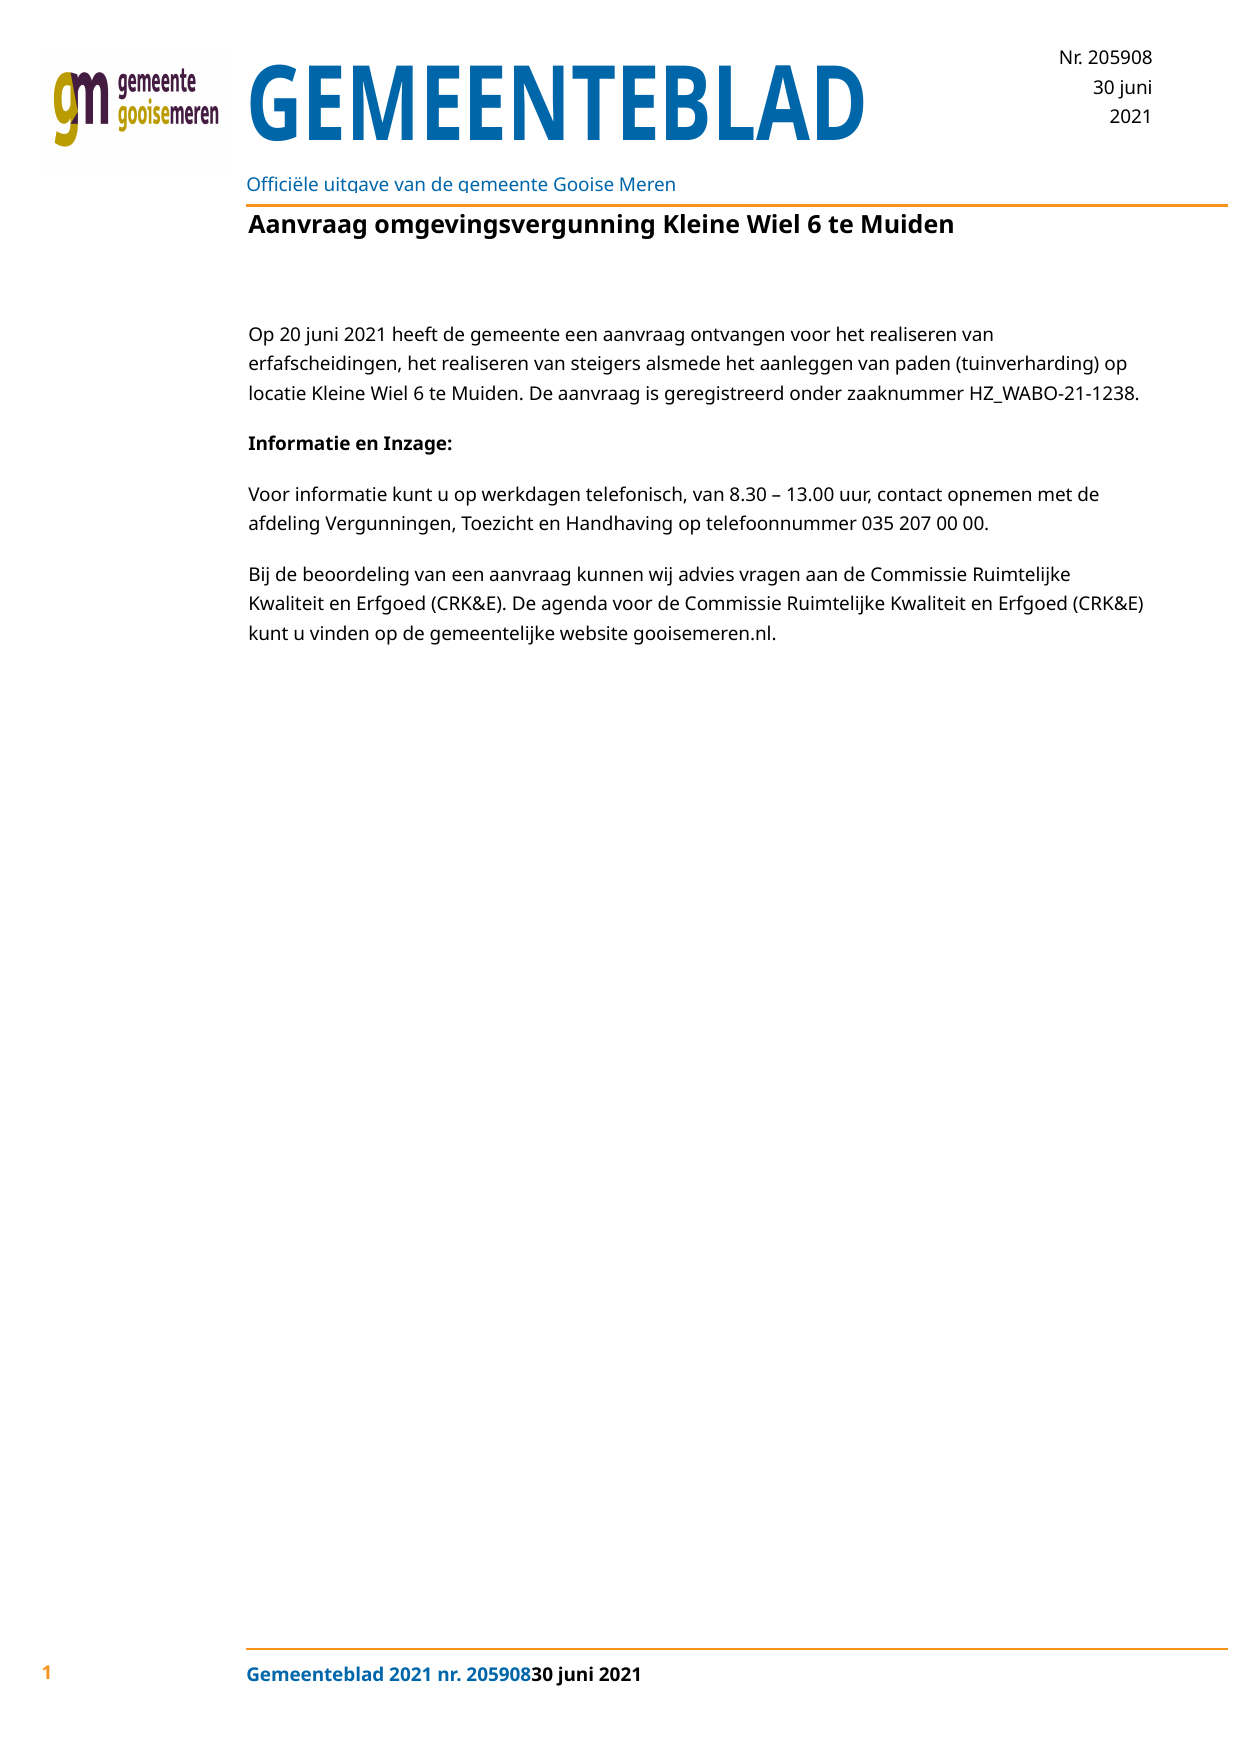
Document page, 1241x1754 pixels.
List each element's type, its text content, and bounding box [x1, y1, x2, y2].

text Informatie en Inzage: [248, 430, 1152, 456]
text Aanvraag omgevingsvergunning Kleine Wiel 6 te Muiden [248, 207, 1152, 241]
picture [41, 47, 231, 172]
text Op 20 juni 2021 heeft de gemeente een aanvraag ontvangen voor het realiseren van erfafscheidingen, het realiseren van steigers alsmede het aanleggen van paden (tuinverharding) op locatie Kleine Wiel 6 te Muiden. De aanvraag is geregistreerd onder zaaknummer HZ_WABO-21-1238. [248, 321, 1152, 406]
text Voor informatie kunt u op werkdagen telefonisch, van 8.30 – 13.00 uur, contact opnemen met de afdeling Vergunningen, Toezicht en Handhaving op telefoonnummer 035 207 00 00. [248, 481, 1152, 536]
text Bij de beoordeling van een aanvraag kunnen wij advies vragen aan de Commissie Ruimtelijke Kwaliteit en Erfgoed (CRK&E). De agenda voor de Commissie Ruimtelijke Kwaliteit en Erfgoed (CRK&E) kunt u vinden op de gemeentelijke website gooisemeren.nl. [248, 561, 1152, 646]
